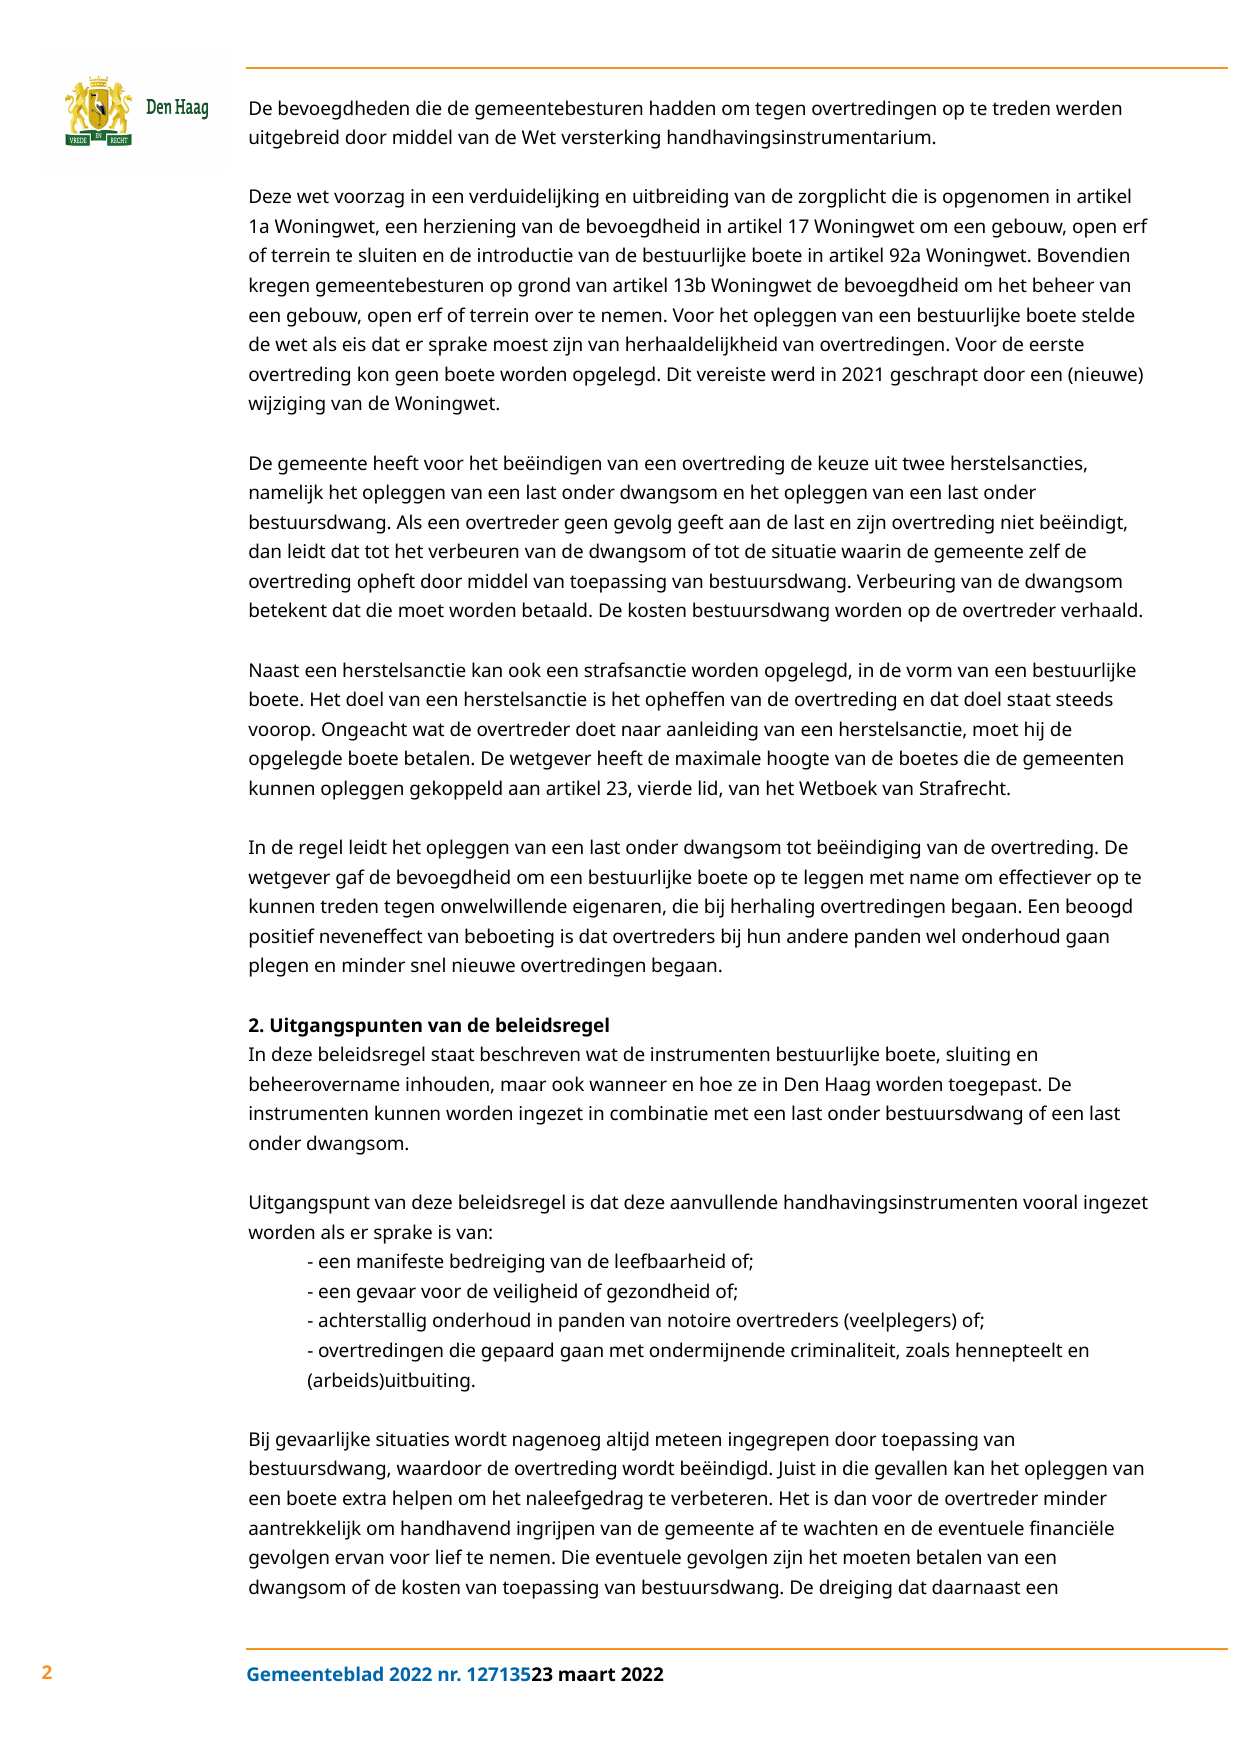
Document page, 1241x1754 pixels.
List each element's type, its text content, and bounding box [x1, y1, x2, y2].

list - achterstallig onderhoud in panden van notoire overtreders (veelplegers) of; [248, 1308, 1152, 1333]
text In de regel leidt het opleggen van een last onder dwangsom tot beëindiging van de overtreding. De wetgever gaf de bevoegdheid om een bestuurlijke boete op te leggen met name om effectiever op te kunnen treden tegen onwelwillende eigenaren, die bij herhaling overtredingen begaan. Een beoogd positief neveneffect van beboeting is dat overtreders bij hun andere panden wel onderhoud gaan plegen en minder snel nieuwe overtredingen begaan. [248, 834, 1152, 978]
text De bevoegdheden die de gemeentebesturen hadden om tegen overtredingen op te treden werden uitgebreid door middel van de Wet versterking handhavingsinstrumentarium. [248, 95, 1152, 150]
text 2. Uitgangspunten van de beleidsregel [248, 1012, 1152, 1038]
text Uitgangspunt van deze beleidsregel is dat deze aanvullende handhavingsinstrumenten vooral ingezet worden als er sprake is van: [248, 1189, 1152, 1245]
picture [41, 47, 231, 172]
list - overtredingen die gepaard gaan met ondermijnende criminaliteit, zoals hennepteelt en (arbeids)uitbuiting. [248, 1337, 1152, 1393]
text Naast een herstelsanctie kan ook een strafsanctie worden opgelegd, in de vorm van een bestuurlijke boete. Het doel van een herstelsanctie is het opheffen van de overtreding en dat doel staat steeds voorop. Ongeacht wat de overtreder doet naar aanleiding van een herstelsanctie, moet hij de opgelegde boete betalen. De wetgever heeft de maximale hoogte van de boetes die de gemeenten kunnen opleggen gekoppeld aan artikel 23, vierde lid, van het Wetboek van Strafrecht. [248, 657, 1152, 801]
text Deze wet voorzag in een verduidelijking en uitbreiding van de zorgplicht die is opgenomen in artikel 1a Woningwet, een herziening van de bevoegdheid in artikel 17 Woningwet om een gebouw, open erf of terrein te sluiten en de introductie van de bestuurlijke boete in artikel 92a Woningwet. Bovendien kregen gemeentebesturen op grond van artikel 13b Woningwet de bevoegdheid om het beheer van een gebouw, open erf of terrein over te nemen. Voor het opleggen van een bestuurlijke boete stelde de wet als eis dat er sprake moest zijn van herhaaldelijkheid van overtredingen. Voor de eerste overtreding kon geen boete worden opgelegd. Dit vereiste werd in 2021 geschrapt door een (nieuwe) wijziging van de Woningwet. [248, 183, 1152, 416]
list - een gevaar voor de veiligheid of gezondheid of; [248, 1278, 1152, 1304]
list - een manifeste bedreiging van de leefbaarheid of; [248, 1248, 1152, 1274]
text In deze beleidsregel staat beschreven wat de instrumenten bestuurlijke boete, sluiting en beheerovername inhouden, maar ook wanneer en hoe ze in Den Haag worden toegepast. De instrumenten kunnen worden ingezet in combinatie met een last onder bestuursdwang of een last onder dwangsom. [248, 1041, 1152, 1156]
text Bij gevaarlijke situaties wordt nagenoeg altijd meteen ingegrepen door toepassing van bestuursdwang, waardoor de overtreding wordt beëindigd. Juist in die gevallen kan het opleggen van een boete extra helpen om het naleefgedrag te verbeteren. Het is dan voor de overtreder minder aantrekkelijk om handhavend ingrijpen van de gemeente af te wachten en de eventuele financiële gevolgen ervan voor lief te nemen. Die eventuele gevolgen zijn het moeten betalen van een dwangsom of de kosten van toepassing van bestuursdwang. De dreiging dat daarnaast een [248, 1426, 1152, 1600]
text De gemeente heeft voor het beëindigen van een overtreding de keuze uit twee herstelsancties, namelijk het opleggen van een last onder dwangsom en het opleggen van een last onder bestuursdwang. Als een overtreder geen gevolg geeft aan de last en zijn overtreding niet beëindigt, dan leidt dat tot het verbeuren van de dwangsom of tot de situatie waarin de gemeente zelf de overtreding opheft door middel van toepassing van bestuursdwang. Verbeuring van de dwangsom betekent dat die moet worden betaald. De kosten bestuursdwang worden op de overtreder verhaald. [248, 450, 1152, 623]
